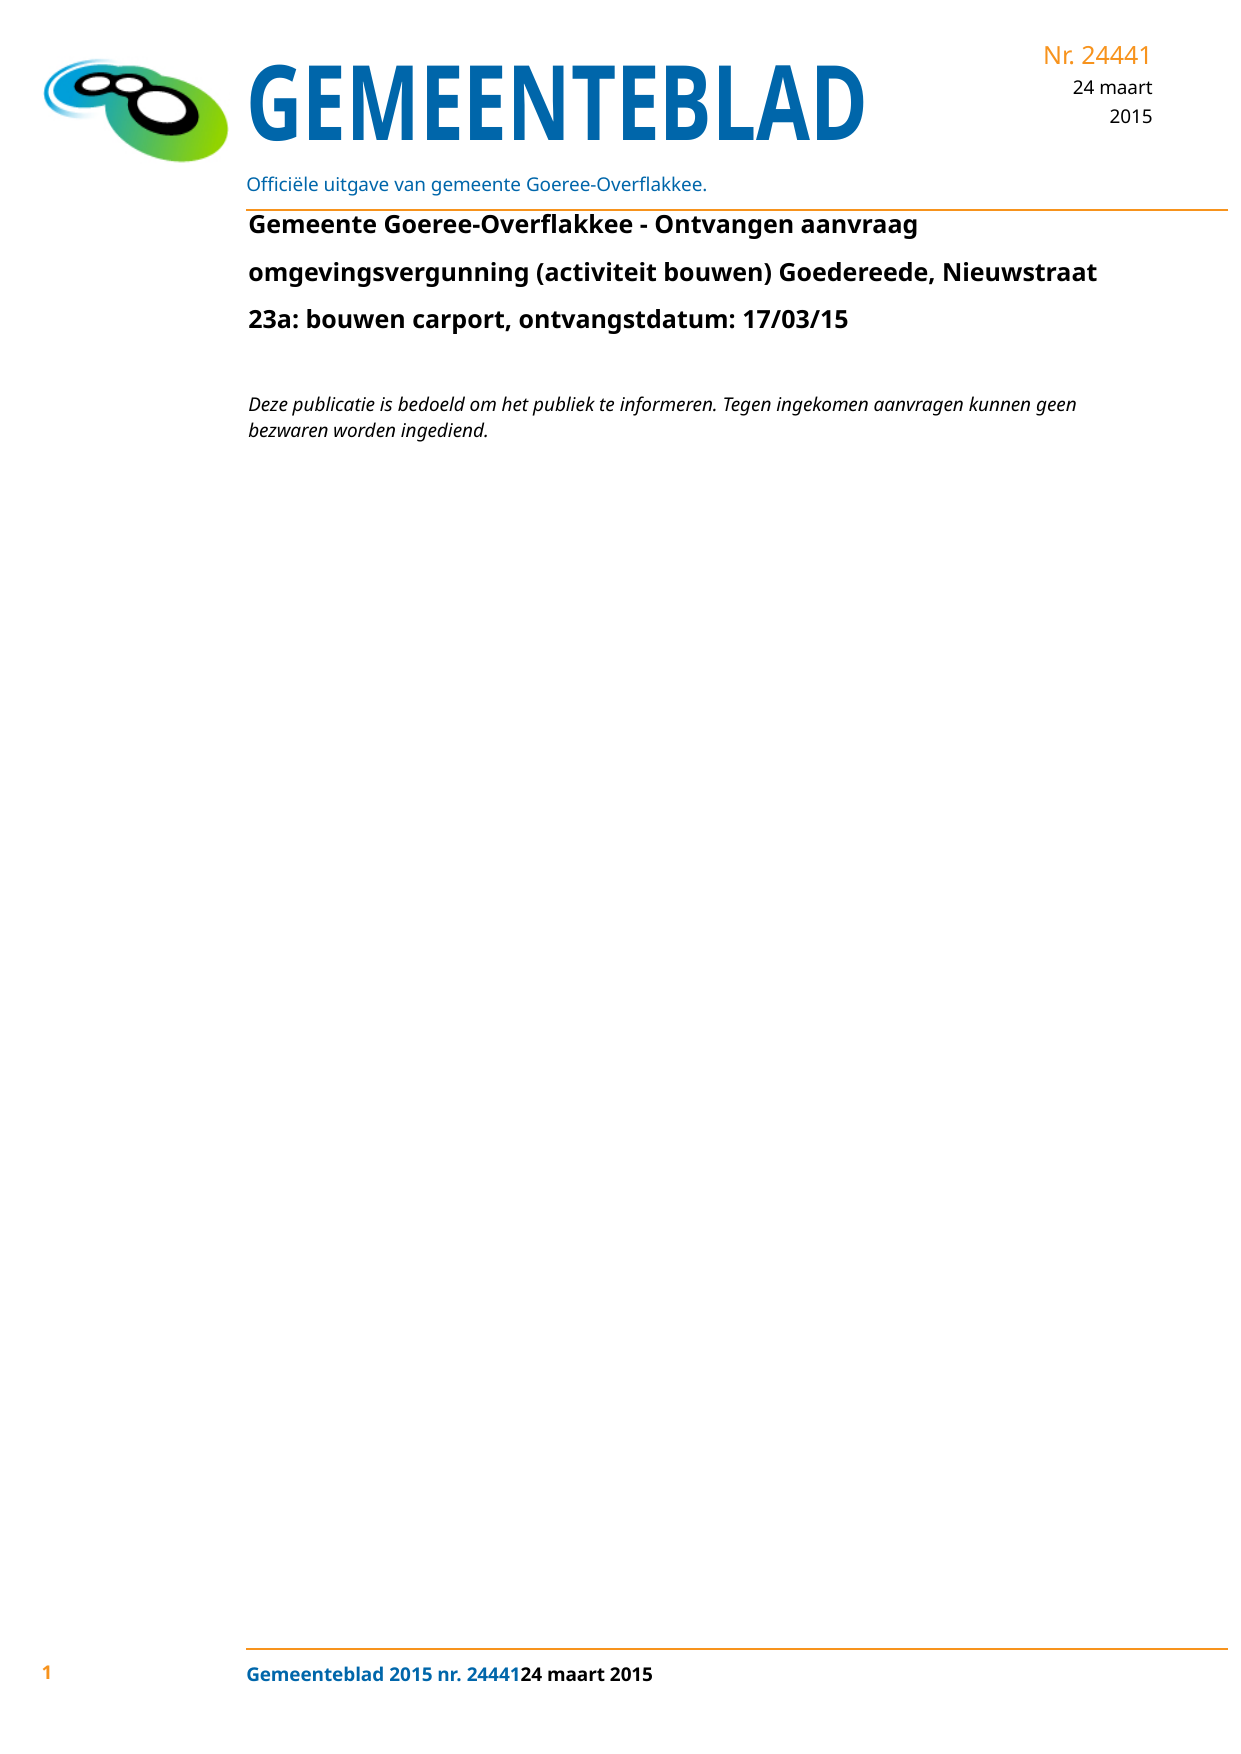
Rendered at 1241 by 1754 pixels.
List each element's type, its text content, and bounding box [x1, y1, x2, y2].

picture [41, 47, 231, 172]
text Deze publicatie is bedoeld om het publiek te informeren. Tegen ingekomen aanvragen kunnen geen bezwaren worden ingediend. [248, 391, 1152, 443]
text Gemeente Goeree-Overflakkee - Ontvangen aanvraag omgevingsvergunning (activiteit bouwen) Goedereede, Nieuwstraat 23a: bouwen carport, ontvangstdatum: 17/03/15 [248, 211, 1152, 336]
